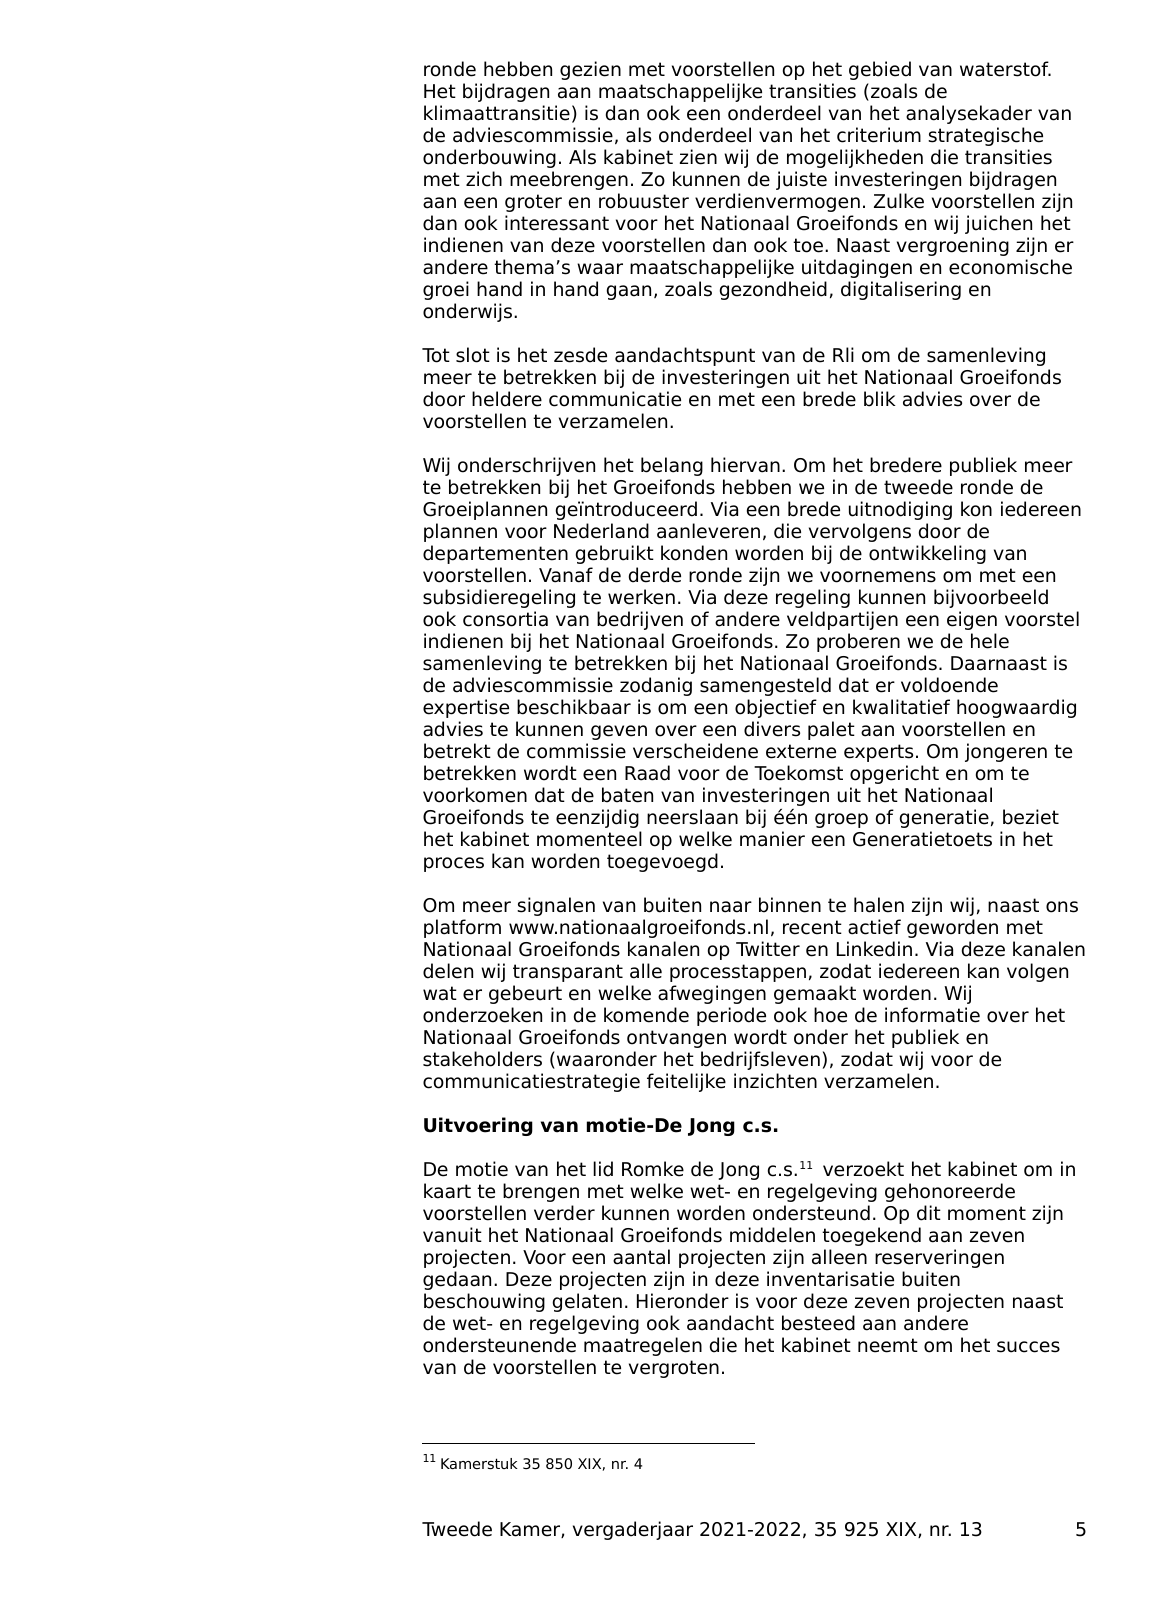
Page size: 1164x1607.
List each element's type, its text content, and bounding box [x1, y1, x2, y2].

text De motie van het lid Romke de Jong c.s. verzoekt het kabinet om in kaart te brengen met welke wet- en regelgeving gehonoreerde voorstellen verder kunnen worden ondersteund. Op dit moment zijn vanuit het Nationaal Groeifonds middelen toegekend aan zeven projecten. Voor een aantal projecten zijn alleen reserveringen gedaan. Deze projecten zijn in deze inventarisatie buiten beschouwing gelaten. Hieronder is voor deze zeven projecten naast de wet- en regelgeving ook aandacht besteed aan andere ondersteunende maatregelen die het kabinet neemt om het succes van de voorstellen te vergroten. [422, 1159, 1087, 1379]
text Wij onderschrijven het belang hiervan. Om het bredere publiek meer te betrekken bij het Groeifonds hebben we in de tweede ronde de Groeiplannen geïntroduceerd. Via een brede uitnodiging kon iedereen plannen voor Nederland aanleveren, die vervolgens door de departementen gebruikt konden worden bij de ontwikkeling van voorstellen. Vanaf de derde ronde zijn we voornemens om met een subsidieregeling te werken. Via deze regeling kunnen bijvoorbeeld ook consortia van bedrijven of andere veldpartijen een eigen voorstel indienen bij het Nationaal Groeifonds. Zo proberen we de hele samenleving te betrekken bij het Nationaal Groeifonds. Daarnaast is de adviescommissie zodanig samengesteld dat er voldoende expertise beschikbaar is om een objectief en kwalitatief hoogwaardig advies te kunnen geven over een divers palet aan voorstellen en betrekt de commissie verscheidene externe experts. Om jongeren te betrekken wordt een Raad voor de Toekomst opgericht en om te voorkomen dat de baten van investeringen uit het Nationaal Groeifonds te eenzijdig neerslaan bij één groep of generatie, beziet het kabinet momenteel op welke manier een Generatietoets in het proces kan worden toegevoegd. [422, 455, 1087, 873]
text Tot slot is het zesde aandachtspunt van de Rli om de samenleving meer te betrekken bij de investeringen uit het Nationaal Groeifonds door heldere communicatie en met een brede blik advies over de voorstellen te verzamelen. [422, 345, 1087, 433]
text Om meer signalen van buiten naar binnen te halen zijn wij, naast ons platform www.nationaalgroeifonds.nl, recent actief geworden met Nationaal Groeifonds kanalen op Twitter en Linkedin. Via deze kanalen delen wij transparant alle processtappen, zodat iedereen kan volgen wat er gebeurt en welke afwegingen gemaakt worden. Wij onderzoeken in de komende periode ook hoe de informatie over het Nationaal Groeifonds ontvangen wordt onder het publiek en stakeholders (waaronder het bedrijfsleven), zodat wij voor de communicatiestrategie feitelijke inzichten verzamelen. [422, 895, 1087, 1093]
subtitle Uitvoering van motie-De Jong c.s. [422, 1115, 1087, 1137]
text ronde hebben gezien met voorstellen op het gebied van waterstof. Het bijdragen aan maatschappelijke transities (zoals de klimaattransitie) is dan ook een onderdeel van het analysekader van de adviescommissie, als onderdeel van het criterium strategische onderbouwing. Als kabinet zien wij de mogelijkheden die transities met zich meebrengen. Zo kunnen de juiste investeringen bijdragen aan een groter en robuuster verdienvermogen. Zulke voorstellen zijn dan ook interessant voor het Nationaal Groeifonds en wij juichen het indienen van deze voorstellen dan ook toe. Naast vergroening zijn er andere thema’s waar maatschappelijke uitdagingen en economische groei hand in hand gaan, zoals gezondheid, digitalisering en onderwijs. [422, 59, 1087, 323]
text Kamerstuk 35 850 XIX, nr. 4 [422, 1452, 1087, 1474]
